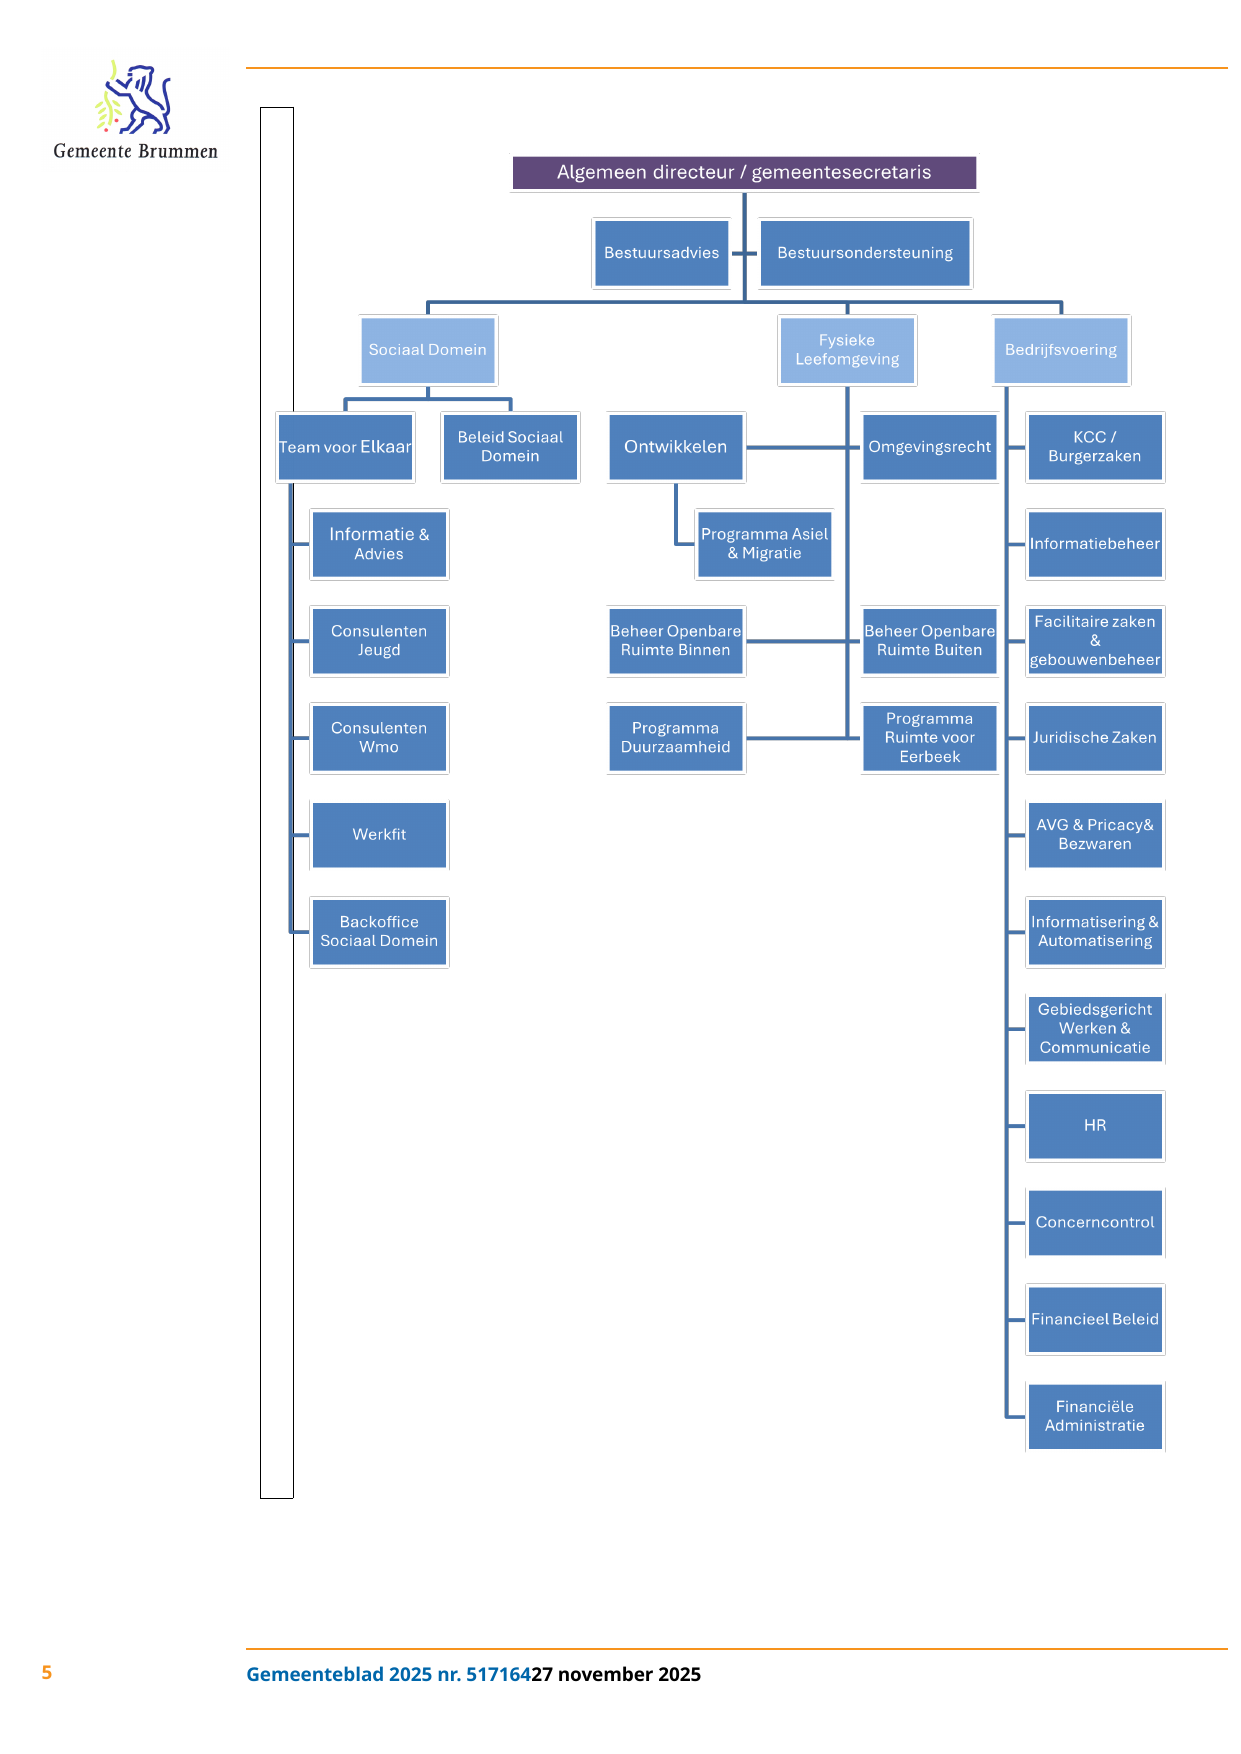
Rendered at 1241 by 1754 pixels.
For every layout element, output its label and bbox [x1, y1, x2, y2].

picture [41, 47, 231, 172]
picture [268, 115, 1173, 1490]
